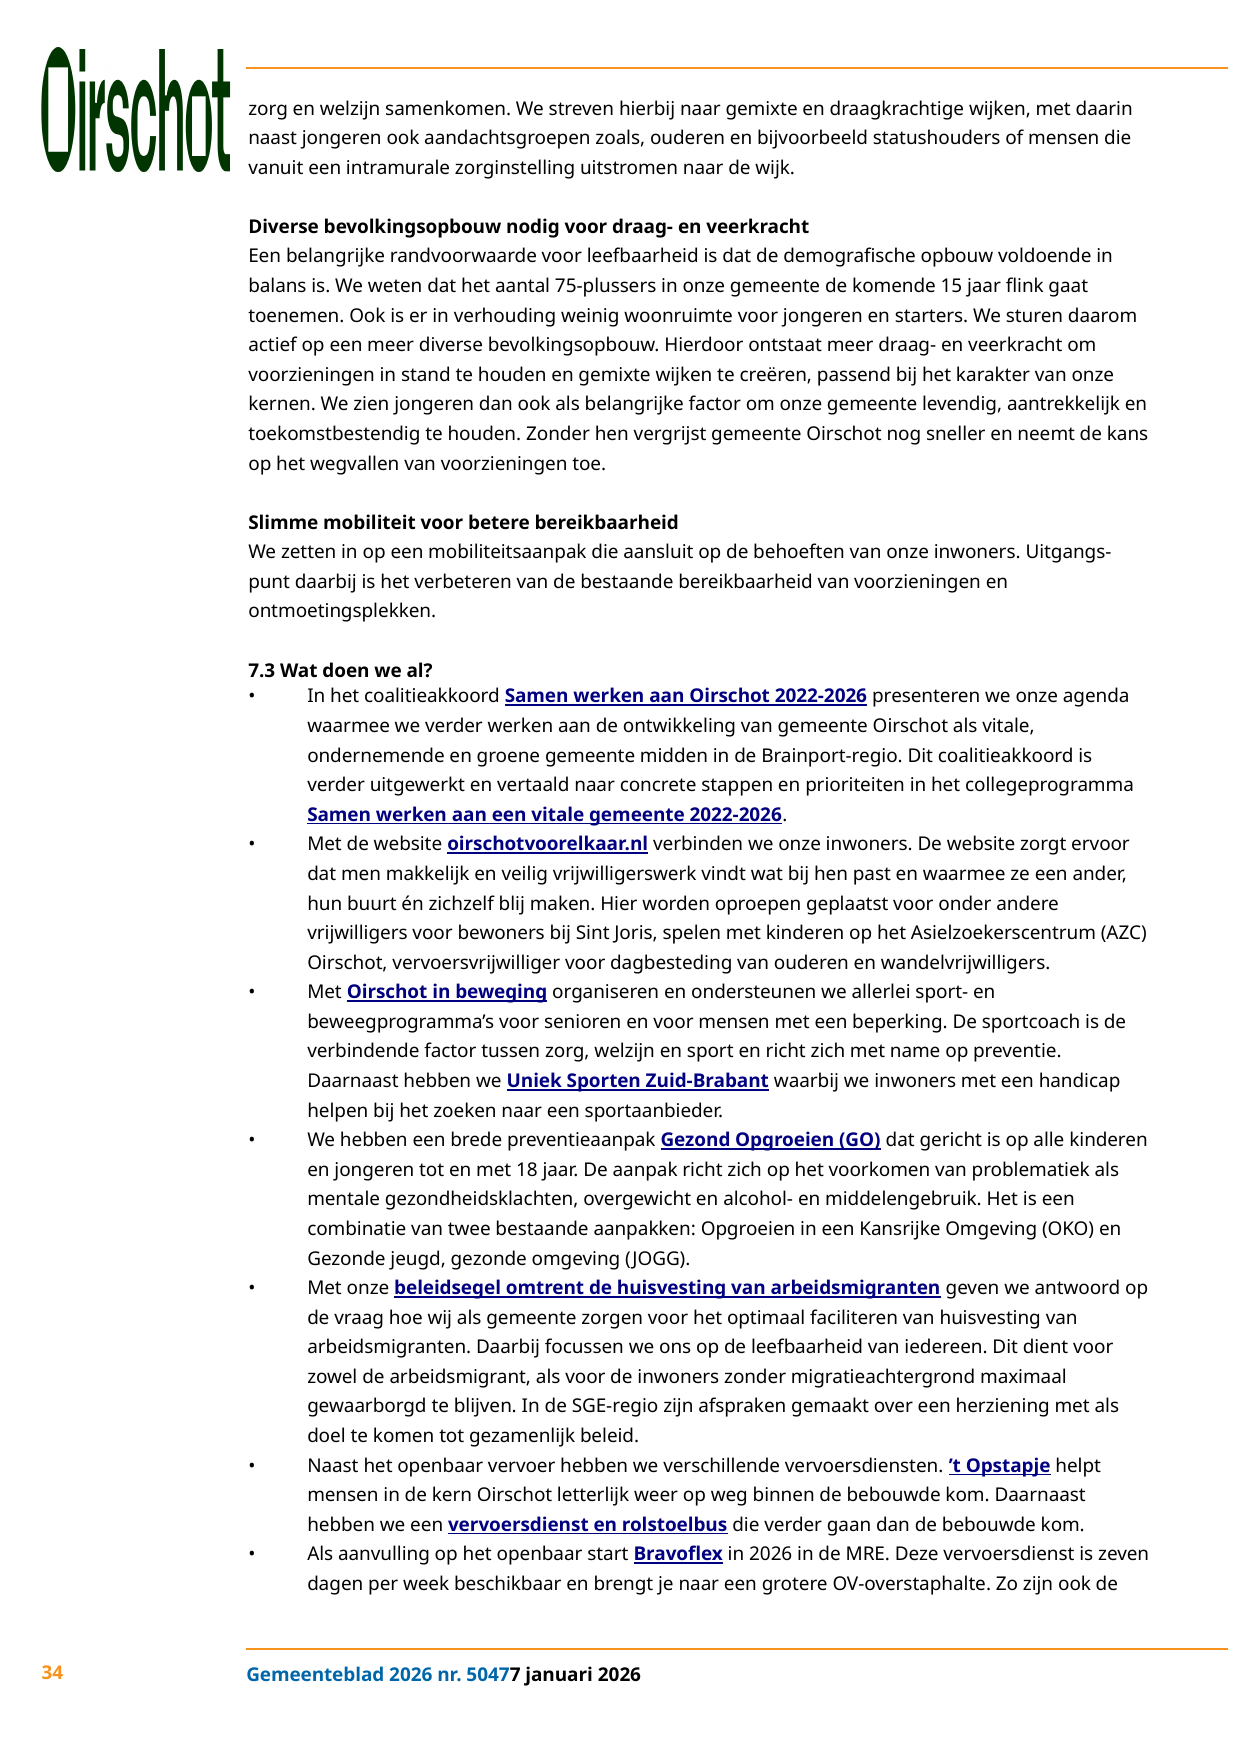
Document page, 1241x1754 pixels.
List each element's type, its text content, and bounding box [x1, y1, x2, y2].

list Als aanvulling op het openbaar start Bravoflex in 2026 in de MRE. Deze vervoersdienst is zeven dagen per week beschikbaar en brengt je naar een grotere OV-overstaphalte. Zo zijn ook de [248, 1541, 1152, 1596]
list In het coalitieakkoord Samen werken aan Oirschot 2022-2026 presenteren we onze agenda waarmee we verder werken aan de ontwikkeling van gemeente Oirschot als vitale, ondernemende en groene gemeente midden in de Brainport-regio. Dit coalitieakkoord is verder uitgewerkt en vertaald naar concrete stappen en prioriteiten in het collegeprogramma Samen werken aan een vitale gemeente 2022-2026. [248, 683, 1152, 827]
text Slimme mobiliteit voor betere bereikbaarheid [248, 509, 1152, 535]
list Naast het openbaar vervoer hebben we verschillende vervoersdiensten. ’t Opstapje helpt mensen in de kern Oirschot letterlijk weer op weg binnen de bebouwde kom. Daarnaast hebben we een vervoersdienst en rolstoelbus die verder gaan dan de bebouwde kom. [248, 1452, 1152, 1537]
text zorg en welzijn samenkomen. We streven hierbij naar gemixte en draagkrachtige wijken, met daarin naast jongeren ook aandachtsgroepen zoals, ouderen en bijvoorbeeld statushouders of mensen die vanuit een intramurale zorginstelling uitstromen naar de wijk. [248, 95, 1152, 180]
list Met Oirschot in beweging organiseren en ondersteunen we allerlei sport- en beweegprogramma’s voor senioren en voor mensen met een beperking. De sportcoach is de verbindende factor tussen zorg, welzijn en sport en richt zich met name op preventie. Daarnaast hebben we Uniek Sporten Zuid-Brabant waarbij we inwoners met een handicap helpen bij het zoeken naar een sportaanbieder. [248, 978, 1152, 1122]
list We hebben een brede preventieaanpak Gezond Opgroeien (GO) dat gericht is op alle kinderen en jongeren tot en met 18 jaar. De aanpak richt zich op het voorkomen van problematiek als mentale gezondheidsklachten, overgewicht en alcohol- en middelengebruik. Het is een combinatie van twee bestaande aanpakken: Opgroeien in een Kansrijke Omgeving (OKO) en Gezonde jeugd, gezonde omgeving (JOGG). [248, 1126, 1152, 1270]
text Diverse bevolkingsopbouw nodig voor draag- en veerkracht [248, 213, 1152, 239]
list Met onze beleidsegel omtrent de huisvesting van arbeidsmigranten geven we antwoord op de vraag hoe wij als gemeente zorgen voor het optimaal faciliteren van huisvesting van arbeidsmigranten. Daarbij focussen we ons op de leefbaarheid van iedereen. Dit dient voor zowel de arbeidsmigrant, als voor de inwoners zonder migratieachtergrond maximaal gewaarborgd te blijven. In de SGE-regio zijn afspraken gemaakt over een herziening met als doel te komen tot gezamenlijk beleid. [248, 1274, 1152, 1448]
picture [41, 47, 231, 172]
list Met de website oirschotvoorelkaar.nl verbinden we onze inwoners. De website zorgt ervoor dat men makkelijk en veilig vrijwilligerswerk vindt wat bij hen past en waarmee ze een ander, hun buurt én zichzelf blij maken. Hier worden oproepen geplaatst voor onder andere vrijwilligers voor bewoners bij Sint Joris, spelen met kinderen op het Asielzoekerscentrum (AZC) Oirschot, vervoersvrijwilliger voor dagbesteding van ouderen en wandelvrijwilligers. [248, 831, 1152, 974]
text Een belangrijke randvoorwaarde voor leefbaarheid is dat de demografische opbouw voldoende in balans is. We weten dat het aantal 75-plussers in onze gemeente de komende 15 jaar flink gaat toenemen. Ook is er in verhouding weinig woonruimte voor jongeren en starters. We sturen daarom actief op een meer diverse bevolkingsopbouw. Hierdoor ontstaat meer draag- en veerkracht om voorzieningen in stand te houden en gemixte wijken te creëren, passend bij het karakter van onze kernen. We zien jongeren dan ook als belangrijke factor om onze gemeente levendig, aantrekkelijk en toekomstbestendig te houden. Zonder hen vergrijst gemeente Oirschot nog sneller en neemt de kans op het wegvallen van voorzieningen toe. [248, 243, 1152, 476]
text 7.3 Wat doen we al? [248, 657, 1152, 683]
text We zetten in op een mobiliteitsaanpak die aansluit op de behoeften van onze inwoners. Uitgangs-punt daarbij is het verbeteren van de bestaande bereikbaarheid van voorzieningen en ontmoetingsplekken. [248, 538, 1152, 623]
